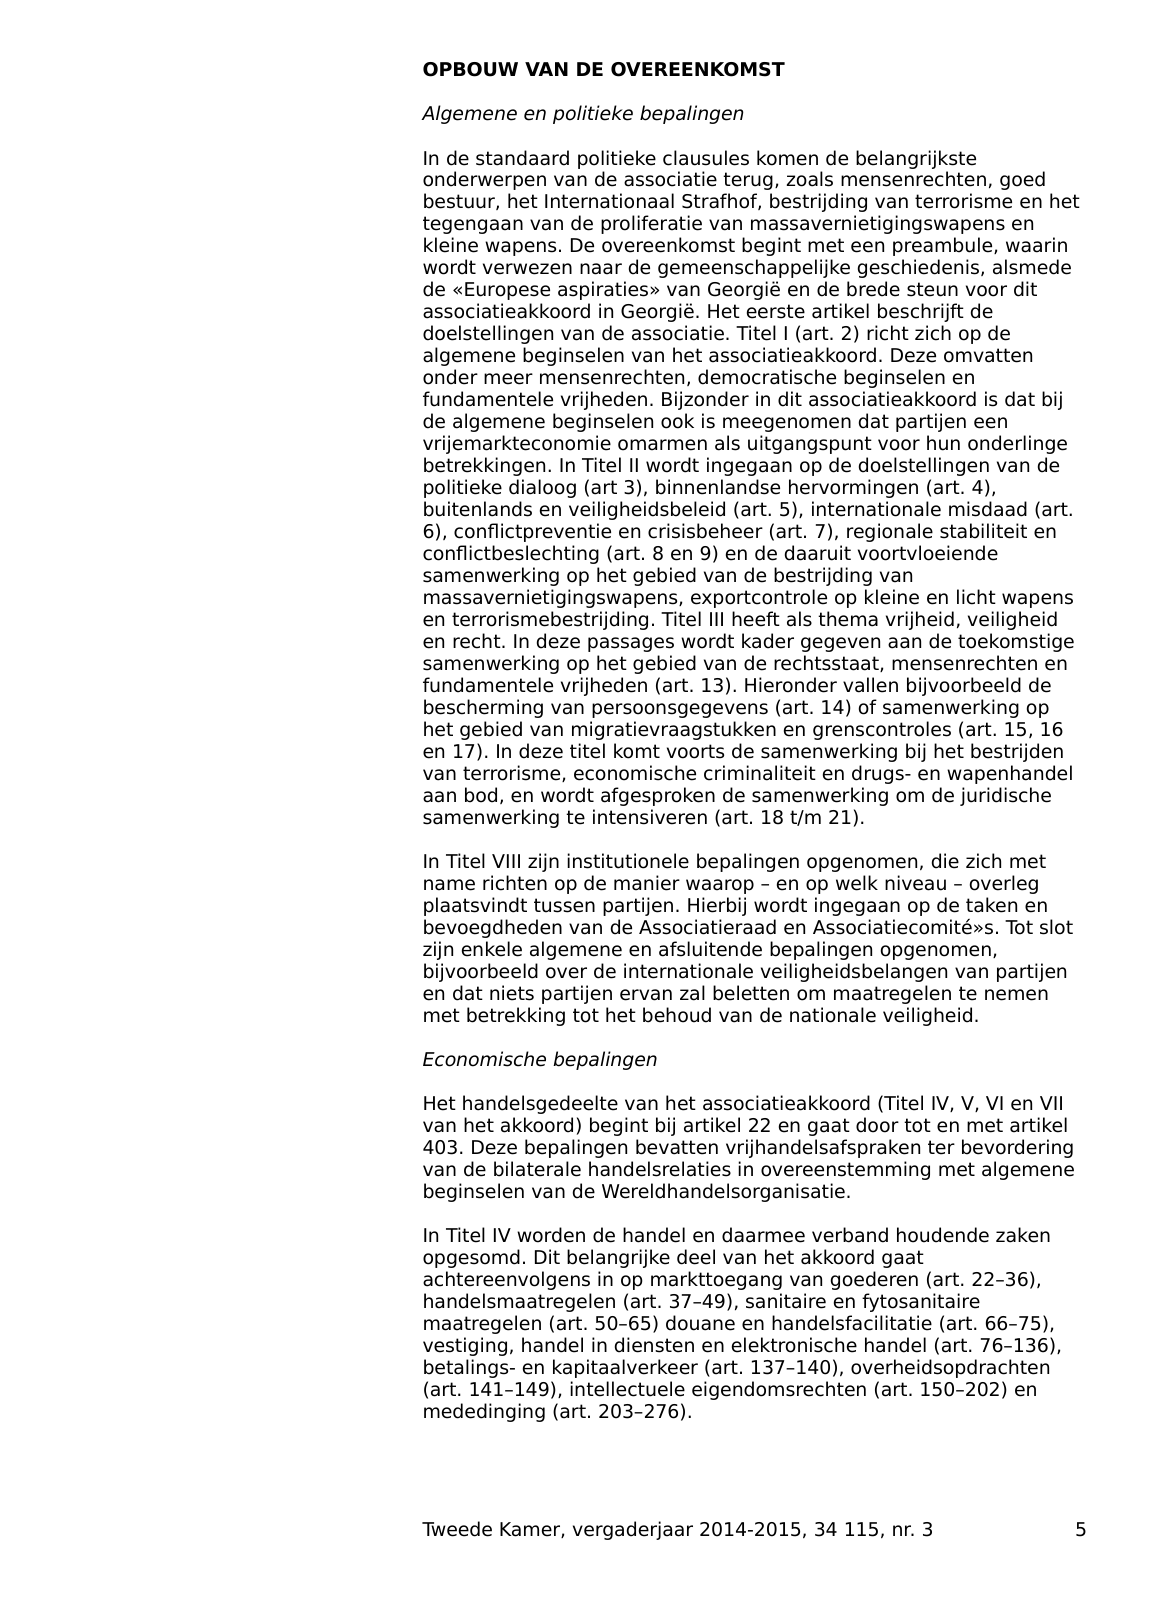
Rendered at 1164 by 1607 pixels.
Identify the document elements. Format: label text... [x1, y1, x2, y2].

text Het handelsgedeelte van het associatieakkoord (Titel IV, V, VI en VII van het akkoord) begint bij artikel 22 en gaat door tot en met artikel 403. Deze bepalingen bevatten vrijhandelsafspraken ter bevordering van de bilaterale handelsrelaties in overeenstemming met algemene beginselen van de Wereldhandelsorganisatie. [422, 1093, 1087, 1203]
text In de standaard politieke clausules komen de belangrijkste onderwerpen van de associatie terug, zoals mensenrechten, goed bestuur, het Internationaal Strafhof, bestrijding van terrorisme en het tegengaan van de proliferatie van massavernietigingswapens en kleine wapens. De overeenkomst begint met een preambule, waarin wordt verwezen naar de gemeenschappelijke geschiedenis, alsmede de «Europese aspiraties» van Georgië en de brede steun voor dit associatieakkoord in Georgië. Het eerste artikel beschrijft de doelstellingen van de associatie. Titel I (art. 2) richt zich op de algemene beginselen van het associatieakkoord. Deze omvatten onder meer mensenrechten, democratische beginselen en fundamentele vrijheden. Bijzonder in dit associatieakkoord is dat bij de algemene beginselen ook is meegenomen dat partijen een vrijemarkteconomie omarmen als uitgangspunt voor hun onderlinge betrekkingen. In Titel II wordt ingegaan op de doelstellingen van de politieke dialoog (art 3), binnenlandse hervormingen (art. 4), buitenlands en veiligheidsbeleid (art. 5), internationale misdaad (art. 6), conflictpreventie en crisisbeheer (art. 7), regionale stabiliteit en conflictbeslechting (art. 8 en 9) en de daaruit voortvloeiende samenwerking op het gebied van de bestrijding van massavernietigingswapens, exportcontrole op kleine en licht wapens en terrorismebestrijding. Titel III heeft als thema vrijheid, veiligheid en recht. In deze passages wordt kader gegeven aan de toekomstige samenwerking op het gebied van de rechtsstaat, mensenrechten en fundamentele vrijheden (art. 13). Hieronder vallen bijvoorbeeld de bescherming van persoonsgegevens (art. 14) of samenwerking op het gebied van migratievraagstukken en grenscontroles (art. 15, 16 en 17). In deze titel komt voorts de samenwerking bij het bestrijden van terrorisme, economische criminaliteit en drugs- en wapenhandel aan bod, en wordt afgesproken de samenwerking om de juridische samenwerking te intensiveren (art. 18 t/m 21). [422, 147, 1087, 829]
text In Titel VIII zijn institutionele bepalingen opgenomen, die zich met name richten op de manier waarop – en op welk niveau – overleg plaatsvindt tussen partijen. Hierbij wordt ingegaan op de taken en bevoegdheden van de Associatieraad en Associatiecomité»s. Tot slot zijn enkele algemene en afsluitende bepalingen opgenomen, bijvoorbeeld over de internationale veiligheidsbelangen van partijen en dat niets partijen ervan zal beletten om maatregelen te nemen met betrekking tot het behoud van de nationale veiligheid. [422, 851, 1087, 1027]
text In Titel IV worden de handel en daarmee verband houdende zaken opgesomd. Dit belangrijke deel van het akkoord gaat achtereenvolgens in op markttoegang van goederen (art. 22–36), handelsmaatregelen (art. 37–49), sanitaire en fytosanitaire maatregelen (art. 50–65) douane en handelsfacilitatie (art. 66–75), vestiging, handel in diensten en elektronische handel (art. 76–136), betalings- en kapitaalverkeer (art. 137–140), overheidsopdrachten (art. 141–149), intellectuele eigendomsrechten (art. 150–202) en mededinging (art. 203–276). [422, 1225, 1087, 1423]
subtitle Economische bepalingen [422, 1049, 1087, 1071]
subtitle OPBOUW VAN DE OVEREENKOMST [422, 59, 1087, 81]
subtitle Algemene en politieke bepalingen [422, 103, 1087, 125]
